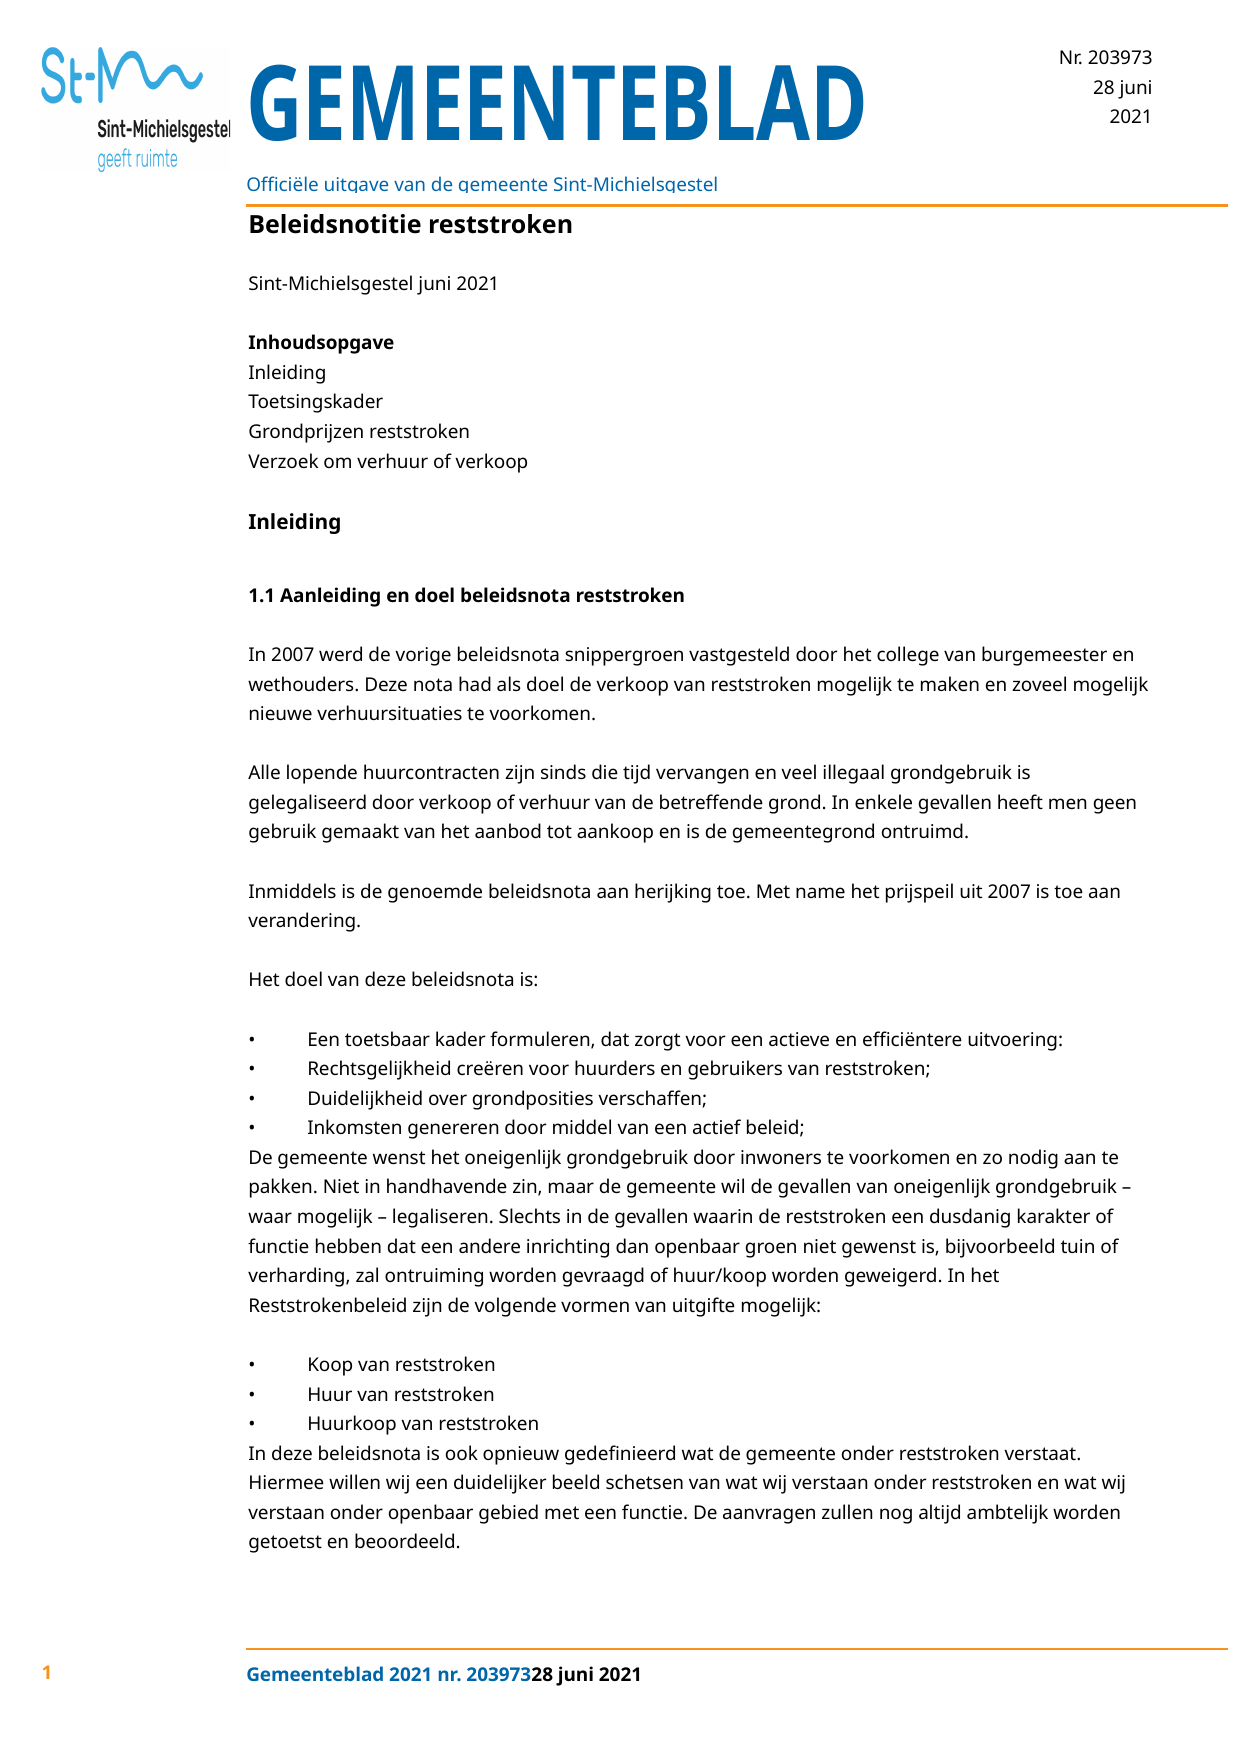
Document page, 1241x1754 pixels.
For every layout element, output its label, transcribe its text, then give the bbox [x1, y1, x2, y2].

list Huurkoop van reststroken [248, 1410, 1152, 1436]
list Rechtsgelijkheid creëren voor huurders en gebruikers van reststroken; [248, 1055, 1152, 1081]
text Verzoek om verhuur of verkoop [248, 448, 1152, 473]
text Grondprijzen reststroken [248, 418, 1152, 444]
text Toetsingskader [248, 389, 1152, 414]
list Duidelijkheid over grondposities verschaffen; [248, 1085, 1152, 1111]
text Inleiding [248, 359, 1152, 385]
text Inleiding [248, 507, 1152, 535]
text Het doel van deze beleidsnota is: [248, 967, 1152, 992]
text Inhoudsopgave [248, 329, 1152, 355]
list Koop van reststroken [248, 1351, 1152, 1377]
text Sint-Michielsgestel juni 2021 [248, 270, 1152, 296]
list Inkomsten genereren door middel van een actief beleid; [248, 1114, 1152, 1140]
list Huur van reststroken [248, 1381, 1152, 1406]
picture [41, 47, 231, 172]
list Een toetsbaar kader formuleren, dat zorgt voor een actieve en efficiëntere uitvoering: [248, 1026, 1152, 1051]
text In 2007 werd de vorige beleidsnota snippergroen vastgesteld door het college van burgemeester en wethouders. Deze nota had als doel de verkoop van reststroken mogelijk te maken en zoveel mogelijk nieuwe verhuursituaties te voorkomen. [248, 641, 1152, 726]
text 1.1 Aanleiding en doel beleidsnota reststroken [248, 582, 1152, 608]
text Alle lopende huurcontracten zijn sinds die tijd vervangen en veel illegaal grondgebruik is gelegaliseerd door verkoop of verhuur van de betreffende grond. In enkele gevallen heeft men geen gebruik gemaakt van het aanbod tot aankoop en is de gemeentegrond ontruimd. [248, 759, 1152, 844]
text De gemeente wenst het oneigenlijk grondgebruik door inwoners te voorkomen en zo nodig aan te pakken. Niet in handhavende zin, maar de gemeente wil de gevallen van oneigenlijk grondgebruik – waar mogelijk – legaliseren. Slechts in de gevallen waarin de reststroken een dusdanig karakter of functie hebben dat een andere inrichting dan openbaar groen niet gewenst is, bijvoorbeeld tuin of verharding, zal ontruiming worden gevraagd of huur/koop worden geweigerd. In het Reststrokenbeleid zijn de volgende vormen van uitgifte mogelijk: [248, 1144, 1152, 1318]
text Beleidsnotitie reststroken [248, 207, 1152, 241]
text Inmiddels is de genoemde beleidsnota aan herijking toe. Met name het prijspeil uit 2007 is toe aan verandering. [248, 878, 1152, 933]
text In deze beleidsnota is ook opnieuw gedefinieerd wat de gemeente onder reststroken verstaat. Hiermee willen wij een duidelijker beeld schetsen van wat wij verstaan onder reststroken en wat wij verstaan onder openbaar gebied met een functie. De aanvragen zullen nog altijd ambtelijk worden getoetst en beoordeeld. [248, 1440, 1152, 1554]
